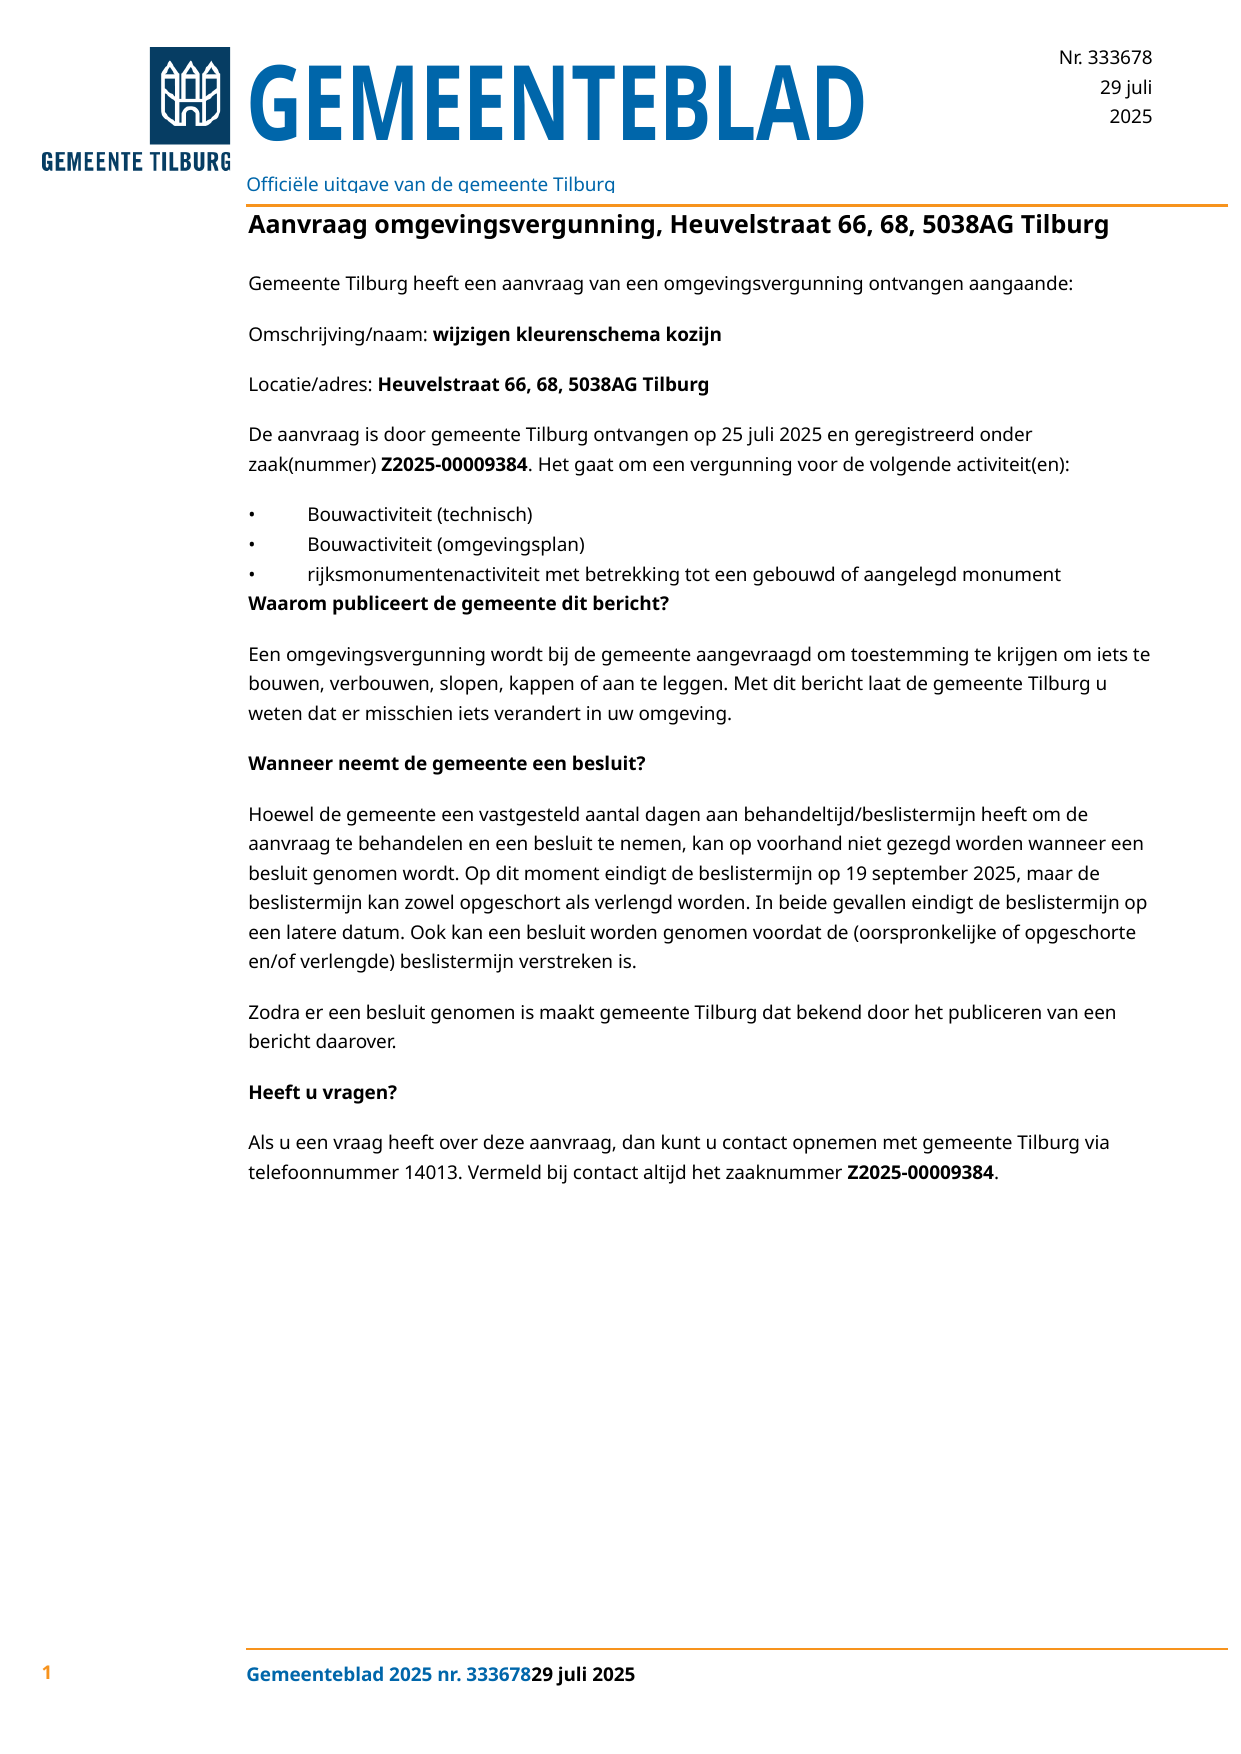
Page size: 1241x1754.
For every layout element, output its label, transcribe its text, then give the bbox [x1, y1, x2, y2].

list Bouwactiviteit (omgevingsplan) [248, 531, 1152, 557]
text Heeft u vragen? [248, 1079, 1152, 1105]
text Omschrijving/naam: wijzigen kleurenschema kozijn [248, 321, 1152, 346]
text Aanvraag omgevingsvergunning, Heuvelstraat 66, 68, 5038AG Tilburg [248, 207, 1152, 241]
text Als u een vraag heeft over deze aanvraag, dan kunt u contact opnemen met gemeente Tilburg via telefoonnummer 14013. Vermeld bij contact altijd het zaaknummer Z2025-00009384. [248, 1129, 1152, 1185]
text Hoewel de gemeente een vastgesteld aantal dagen aan behandeltijd/beslistermijn heeft om de aanvraag te behandelen en een besluit te nemen, kan op voorhand niet gezegd worden wanneer een besluit genomen wordt. Op dit moment eindigt de beslistermijn op 19 september 2025, maar de beslistermijn kan zowel opgeschort als verlengd worden. In beide gevallen eindigt de beslistermijn op een latere datum. Ook kan een besluit worden genomen voordat de (oorspronkelijke of opgeschorte en/of verlengde) beslistermijn verstreken is. [248, 801, 1152, 974]
text Wanneer neemt de gemeente een besluit? [248, 750, 1152, 776]
text Gemeente Tilburg heeft een aanvraag van een omgevingsvergunning ontvangen aangaande: [248, 270, 1152, 296]
list rijksmonumentenactiviteit met betrekking tot een gebouwd of aangelegd monument [248, 561, 1152, 586]
text Een omgevingsvergunning wordt bij de gemeente aangevraagd om toestemming te krijgen om iets te bouwen, verbouwen, slopen, kappen of aan te leggen. Met dit bericht laat de gemeente Tilburg u weten dat er misschien iets verandert in uw omgeving. [248, 641, 1152, 726]
text Locatie/adres: Heuvelstraat 66, 68, 5038AG Tilburg [248, 371, 1152, 397]
text Zodra er een besluit genomen is maakt gemeente Tilburg dat bekend door het publiceren van een bericht daarover. [248, 999, 1152, 1054]
text De aanvraag is door gemeente Tilburg ontvangen op 25 juli 2025 en geregistreerd onder zaak(nummer) Z2025-00009384. Het gaat om een vergunning voor de volgende activiteit(en): [248, 422, 1152, 477]
list Bouwactiviteit (technisch) [248, 502, 1152, 527]
text Waarom publiceert de gemeente dit bericht? [248, 590, 1152, 616]
picture [41, 47, 231, 172]
